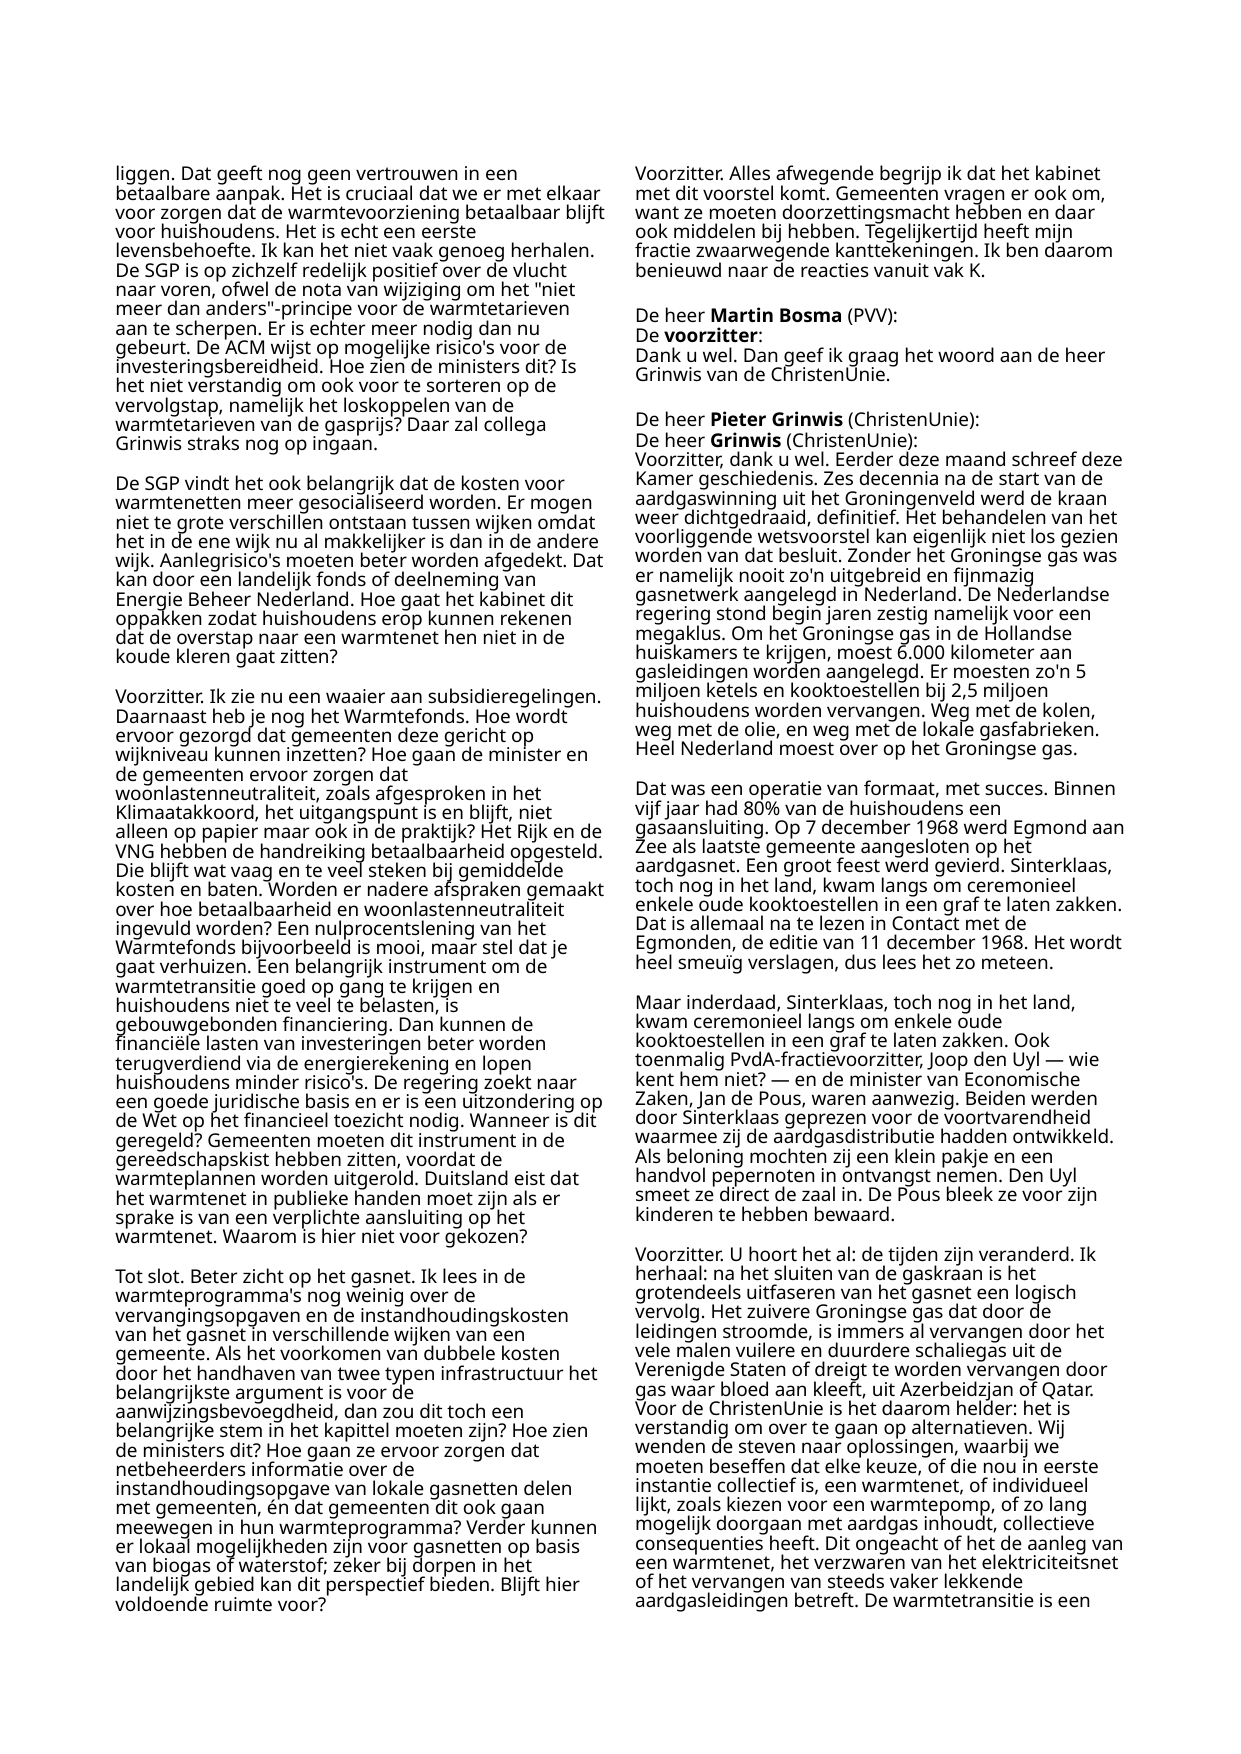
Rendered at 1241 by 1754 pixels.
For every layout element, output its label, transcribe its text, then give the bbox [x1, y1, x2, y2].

text liggen. Dat geeft nog geen vertrouwen in een betaalbare aanpak. Het is cruciaal dat we er met elkaar voor zorgen dat de warmtevoorziening betaalbaar blijft voor huishoudens. Het is echt een eerste levensbehoefte. Ik kan het niet vaak genoeg herhalen. De SGP is op zichzelf redelijk positief over de vlucht naar voren, ofwel de nota van wijziging om het "niet meer dan anders"-principe voor de warmtetarieven aan te scherpen. Er is echter meer nodig dan nu gebeurt. De ACM wijst op mogelijke risico's voor de investeringsbereidheid. Hoe zien de ministers dit? Is het niet verstandig om ook voor te sorteren op de vervolgstap, namelijk het loskoppelen van de warmtetarieven van de gasprijs? Daar zal collega Grinwis straks nog op ingaan. [115, 165, 605, 454]
text De voorzitter: [635, 327, 1125, 347]
text Dat was een operatie van formaat, met succes. Binnen vijf jaar had 80% van de huishoudens een gasaansluiting. Op 7 december 1968 werd Egmond aan Zee als laatste gemeente aangesloten op het aardgasnet. Een groot feest werd gevierd. Sinterklaas, toch nog in het land, kwam langs om ceremonieel enkele oude kooktoestellen in een graf te laten zakken. Dat is allemaal na te lezen in Contact met de Egmonden, de editie van 11 december 1968. Het wordt heel smeuïg verslagen, dus lees het zo meteen. [635, 780, 1125, 973]
text De heer Pieter Grinwis (ChristenUnie): [635, 406, 1125, 432]
text Tot slot. Beter zicht op het gasnet. Ik lees in de warmteprogramma's nog weinig over de vervangingsopgaven en de instandhoudingskosten van het gasnet in verschillende wijken van een gemeente. Als het voorkomen van dubbele kosten door het handhaven van twee typen infrastructuur het belangrijkste argument is voor de aanwijzingsbevoegdheid, dan zou dit toch een belangrijke stem in het kapittel moeten zijn? Hoe zien de ministers dit? Hoe gaan ze ervoor zorgen dat netbeheerders informatie over de instandhoudingsopgave van lokale gasnetten delen met gemeenten, én dat gemeenten dit ook gaan meewegen in hun warmteprogramma? Verder kunnen er lokaal mogelijkheden zijn voor gasnetten op basis van biogas of waterstof; zeker bij dorpen in het landelijk gebied kan dit perspectief bieden. Blijft hier voldoende ruimte voor? [115, 1268, 605, 1615]
text De heer Martin Bosma (PVV): [635, 302, 1125, 327]
text Voorzitter. U hoort het al: de tijden zijn veranderd. Ik herhaal: na het sluiten van de gaskraan is het grotendeels uitfaseren van het gasnet een logisch vervolg. Het zuivere Groningse gas dat door de leidingen stroomde, is immers al vervangen door het vele malen vuilere en duurdere schaliegas uit de Verenigde Staten of dreigt te worden vervangen door gas waar bloed aan kleeft, uit Azerbeidzjan of Qatar. Voor de ChristenUnie is het daarom helder: het is verstandig om over te gaan op alternatieven. Wij wenden de steven naar oplossingen, waarbij we moeten beseffen dat elke keuze, of die nou in eerste instantie collectief is, een warmtenet, of individueel lijkt, zoals kiezen voor een warmtepomp, of zo lang mogelijk doorgaan met aardgas inhoudt, collectieve consequenties heeft. Dit ongeacht of het de aanleg van een warmtenet, het verzwaren van het elektriciteitsnet of het vervangen van steeds vaker lekkende aardgasleidingen betreft. De warmtetransitie is een [635, 1246, 1125, 1612]
text Maar inderdaad, Sinterklaas, toch nog in het land, kwam ceremonieel langs om enkele oude kooktoestellen in een graf te laten zakken. Ook toenmalig PvdA-fractievoorzitter, Joop den Uyl — wie kent hem niet? — en de minister van Economische Zaken, Jan de Pous, waren aanwezig. Beiden werden door Sinterklaas geprezen voor de voortvarendheid waarmee zij de aardgasdistributie hadden ontwikkeld. Als beloning mochten zij een klein pakje en een handvol pepernoten in ontvangst nemen. Den Uyl smeet ze direct de zaal in. De Pous bleek ze voor zijn kinderen te hebben bewaard. [635, 994, 1125, 1225]
text Voorzitter. Ik zie nu een waaier aan subsidieregelingen. Daarnaast heb je nog het Warmtefonds. Hoe wordt ervoor gezorgd dat gemeenten deze gericht op wijkniveau kunnen inzetten? Hoe gaan de minister en de gemeenten ervoor zorgen dat woonlastenneutraliteit, zoals afgesproken in het Klimaatakkoord, het uitgangspunt is en blijft, niet alleen op papier maar ook in de praktijk? Het Rijk en de VNG hebben de handreiking betaalbaarheid opgesteld. Die blijft wat vaag en te veel steken bij gemiddelde kosten en baten. Worden er nadere afspraken gemaakt over hoe betaalbaarheid en woonlastenneutraliteit ingevuld worden? Een nulprocentslening van het Warmtefonds bijvoorbeeld is mooi, maar stel dat je gaat verhuizen. Een belangrijk instrument om de warmtetransitie goed op gang te krijgen en huishoudens niet te veel te belasten, is gebouwgebonden financiering. Dan kunnen de financiële lasten van investeringen beter worden terugverdiend via de energierekening en lopen huishoudens minder risico's. De regering zoekt naar een goede juridische basis en er is een uitzondering op de Wet op het financieel toezicht nodig. Wanneer is dit geregeld? Gemeenten moeten dit instrument in de gereedschapskist hebben zitten, voordat de warmteplannen worden uitgerold. Duitsland eist dat het warmtenet in publieke handen moet zijn als er sprake is van een verplichte aansluiting op het warmtenet. Waarom is hier niet voor gekozen? [115, 688, 605, 1247]
text Voorzitter. Alles afwegende begrijp ik dat het kabinet met dit voorstel komt. Gemeenten vragen er ook om, want ze moeten doorzettingsmacht hebben en daar ook middelen bij hebben. Tegelijkertijd heeft mijn fractie zwaarwegende kanttekeningen. Ik ben daarom benieuwd naar de reacties vanuit vak K. [635, 165, 1125, 281]
text De SGP vindt het ook belangrijk dat de kosten voor warmtenetten meer gesocialiseerd worden. Er mogen niet te grote verschillen ontstaan tussen wijken omdat het in de ene wijk nu al makkelijker is dan in de andere wijk. Aanlegrisico's moeten beter worden afgedekt. Dat kan door een landelijk fonds of deelneming van Energie Beheer Nederland. Hoe gaat het kabinet dit oppakken zodat huishoudens erop kunnen rekenen dat de overstap naar een warmtenet hen niet in de koude kleren gaat zitten? [115, 475, 605, 668]
text De heer Grinwis (ChristenUnie): [635, 432, 1125, 451]
text Dank u wel. Dan geef ik graag het woord aan de heer Grinwis van de ChristenUnie. [635, 347, 1125, 385]
text Voorzitter, dank u wel. Eerder deze maand schreef deze Kamer geschiedenis. Zes decennia na de start van de aardgaswinning uit het Groningenveld werd de kraan weer dichtgedraaid, definitief. Het behandelen van het voorliggende wetsvoorstel kan eigenlijk niet los gezien worden van dat besluit. Zonder het Groningse gas was er namelijk nooit zo'n uitgebreid en fijnmazig gasnetwerk aangelegd in Nederland. De Nederlandse regering stond begin jaren zestig namelijk voor een megaklus. Om het Groningse gas in de Hollandse huiskamers te krijgen, moest 6.000 kilometer aan gasleidingen worden aangelegd. Er moesten zo'n 5 miljoen ketels en kooktoestellen bij 2,5 miljoen huishoudens worden vervangen. Weg met de kolen, weg met de olie, en weg met de lokale gasfabrieken. Heel Nederland moest over op het Groningse gas. [635, 451, 1125, 759]
